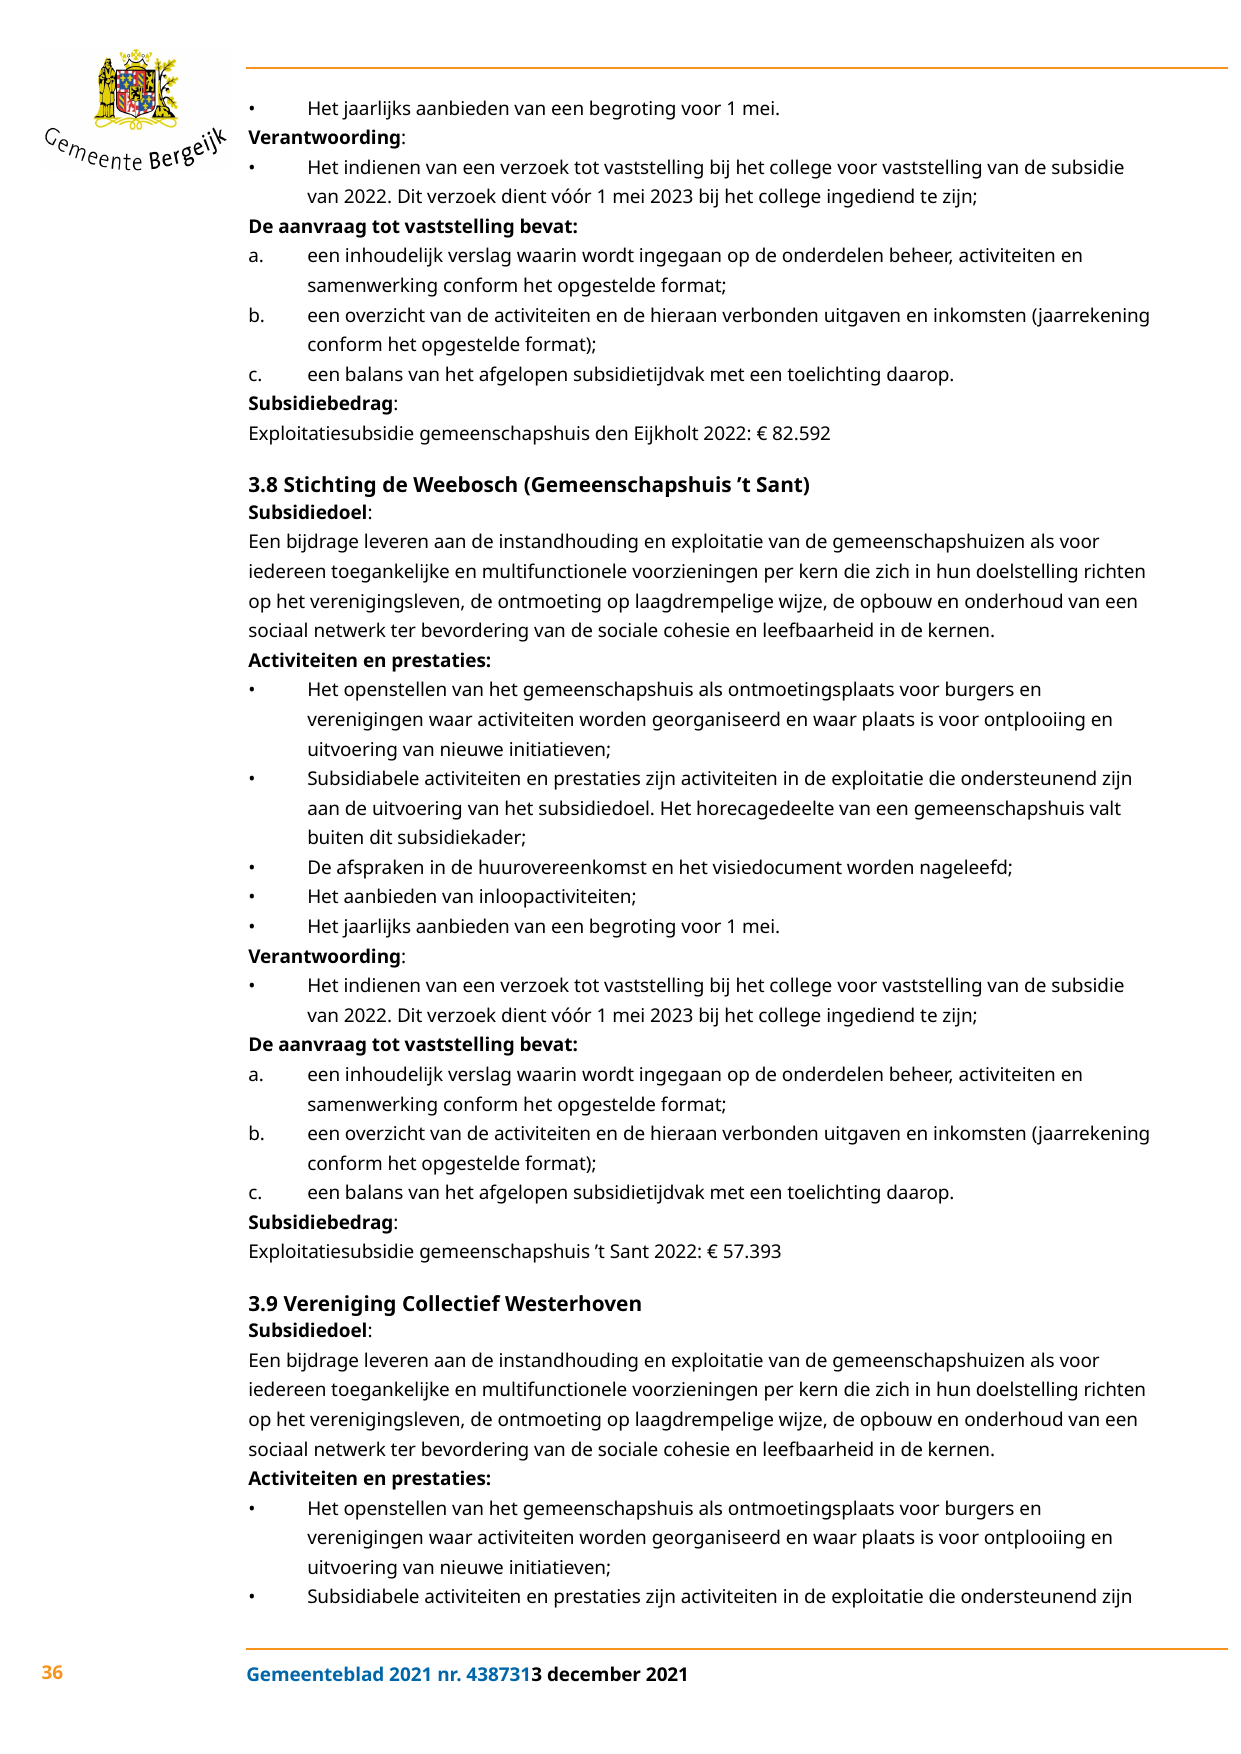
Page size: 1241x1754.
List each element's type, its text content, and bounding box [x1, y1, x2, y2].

text Verantwoording: [248, 943, 1152, 968]
text 3.8 Stichting de Weebosch (Gemeenschapshuis ’t Sant) [248, 471, 1152, 499]
text Exploitatiesubsidie gemeenschapshuis ’t Sant 2022: € 57.393 [248, 1239, 1152, 1264]
text Verantwoording: [248, 124, 1152, 150]
text Een bijdrage leveren aan de instandhouding en exploitatie van de gemeenschapshuizen als voor iedereen toegankelijke en multifunctionele voorzieningen per kern die zich in hun doelstelling richten op het verenigingsleven, de ontmoeting op laagdrempelige wijze, de opbouw en onderhoud van een sociaal netwerk ter bevordering van de sociale cohesie en leefbaarheid in de kernen. [248, 529, 1152, 643]
picture [41, 47, 231, 172]
list Het indienen van een verzoek tot vaststelling bij het college voor vaststelling van de subsidie van 2022. Dit verzoek dient vóór 1 mei 2023 bij het college ingediend te zijn; [248, 972, 1152, 1028]
list een balans van het afgelopen subsidietijdvak met een toelichting daarop. [248, 1179, 1152, 1205]
list een overzicht van de activiteiten en de hieraan verbonden uitgaven en inkomsten (jaarrekening conform het opgestelde format); [248, 302, 1152, 357]
list Het indienen van een verzoek tot vaststelling bij het college voor vaststelling van de subsidie van 2022. Dit verzoek dient vóór 1 mei 2023 bij het college ingediend te zijn; [248, 154, 1152, 209]
list Het openstellen van het gemeenschapshuis als ontmoetingsplaats voor burgers en verenigingen waar activiteiten worden georganiseerd en waar plaats is voor ontplooiing en uitvoering van nieuwe initiatieven; [248, 677, 1152, 761]
text Subsidiebedrag: [248, 1209, 1152, 1235]
text Activiteiten en prestaties: [248, 1465, 1152, 1491]
list Het openstellen van het gemeenschapshuis als ontmoetingsplaats voor burgers en verenigingen waar activiteiten worden georganiseerd en waar plaats is voor ontplooiing en uitvoering van nieuwe initiatieven; [248, 1495, 1152, 1580]
text Subsidiedoel: [248, 499, 1152, 525]
text Exploitatiesubsidie gemeenschapshuis den Eijkholt 2022: € 82.592 [248, 420, 1152, 446]
list een balans van het afgelopen subsidietijdvak met een toelichting daarop. [248, 361, 1152, 387]
list Het jaarlijks aanbieden van een begroting voor 1 mei. [248, 913, 1152, 939]
text Activiteiten en prestaties: [248, 647, 1152, 673]
text Subsidiedoel: [248, 1317, 1152, 1343]
text 3.9 Vereniging Collectief Westerhoven [248, 1289, 1152, 1317]
list een overzicht van de activiteiten en de hieraan verbonden uitgaven en inkomsten (jaarrekening conform het opgestelde format); [248, 1120, 1152, 1176]
list een inhoudelijk verslag waarin wordt ingegaan op de onderdelen beheer, activiteiten en samenwerking conform het opgestelde format; [248, 243, 1152, 298]
text Een bijdrage leveren aan de instandhouding en exploitatie van de gemeenschapshuizen als voor iedereen toegankelijke en multifunctionele voorzieningen per kern die zich in hun doelstelling richten op het verenigingsleven, de ontmoeting op laagdrempelige wijze, de opbouw en onderhoud van een sociaal netwerk ter bevordering van de sociale cohesie en leefbaarheid in de kernen. [248, 1347, 1152, 1462]
list Het aanbieden van inloopactiviteiten; [248, 884, 1152, 909]
text Subsidiebedrag: [248, 391, 1152, 416]
list Subsidiabele activiteiten en prestaties zijn activiteiten in de exploitatie die ondersteunend zijn aan de uitvoering van het subsidiedoel. Het horecagedeelte van een gemeenschapshuis valt buiten dit subsidiekader; [248, 765, 1152, 850]
list Het jaarlijks aanbieden van een begroting voor 1 mei. [248, 95, 1152, 121]
list een inhoudelijk verslag waarin wordt ingegaan op de onderdelen beheer, activiteiten en samenwerking conform het opgestelde format; [248, 1061, 1152, 1116]
text De aanvraag tot vaststelling bevat: [248, 213, 1152, 239]
list De afspraken in de huurovereenkomst en het visiedocument worden nageleefd; [248, 854, 1152, 880]
list Subsidiabele activiteiten en prestaties zijn activiteiten in de exploitatie die ondersteunend zijn [248, 1584, 1152, 1609]
text De aanvraag tot vaststelling bevat: [248, 1032, 1152, 1057]
